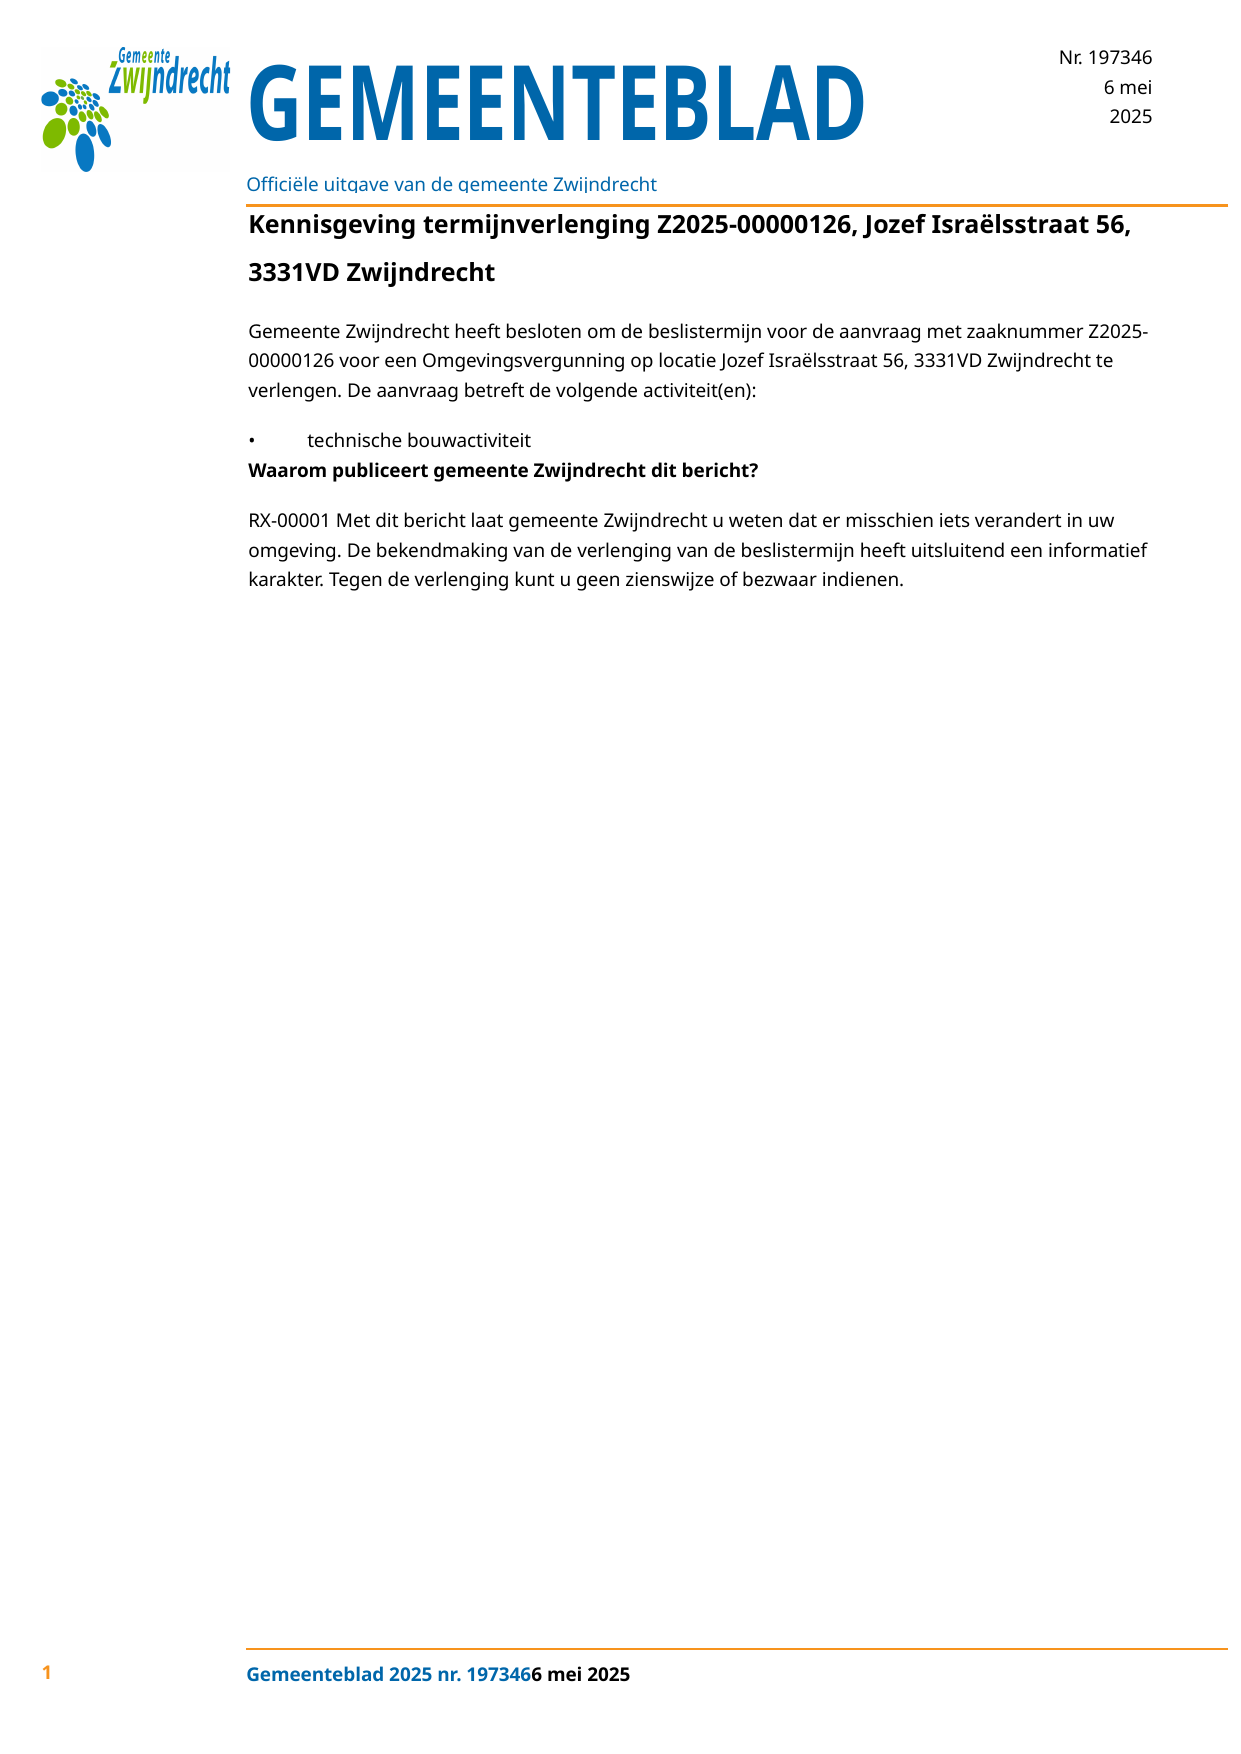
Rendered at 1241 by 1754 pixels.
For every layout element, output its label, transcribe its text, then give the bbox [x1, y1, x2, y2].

list technische bouwactiviteit [248, 427, 1152, 453]
text Waarom publiceert gemeente Zwijndrecht dit bericht? [248, 457, 1152, 483]
picture [41, 47, 231, 172]
text RX-00001 Met dit bericht laat gemeente Zwijndrecht u weten dat er misschien iets verandert in uw omgeving. De bekendmaking van de verlenging van de beslistermijn heeft uitsluitend een informatief karakter. Tegen de verlenging kunt u geen zienswijze of bezwaar indienen. [248, 507, 1152, 592]
text Gemeente Zwijndrecht heeft besloten om de beslistermijn voor de aanvraag met zaaknummer Z2025-00000126 voor een Omgevingsvergunning op locatie Jozef Israëlsstraat 56, 3331VD Zwijndrecht te verlengen. De aanvraag betreft de volgende activiteit(en): [248, 318, 1152, 403]
text Kennisgeving termijnverlenging Z2025-00000126, Jozef Israëlsstraat 56, 3331VD Zwijndrecht [248, 207, 1152, 288]
